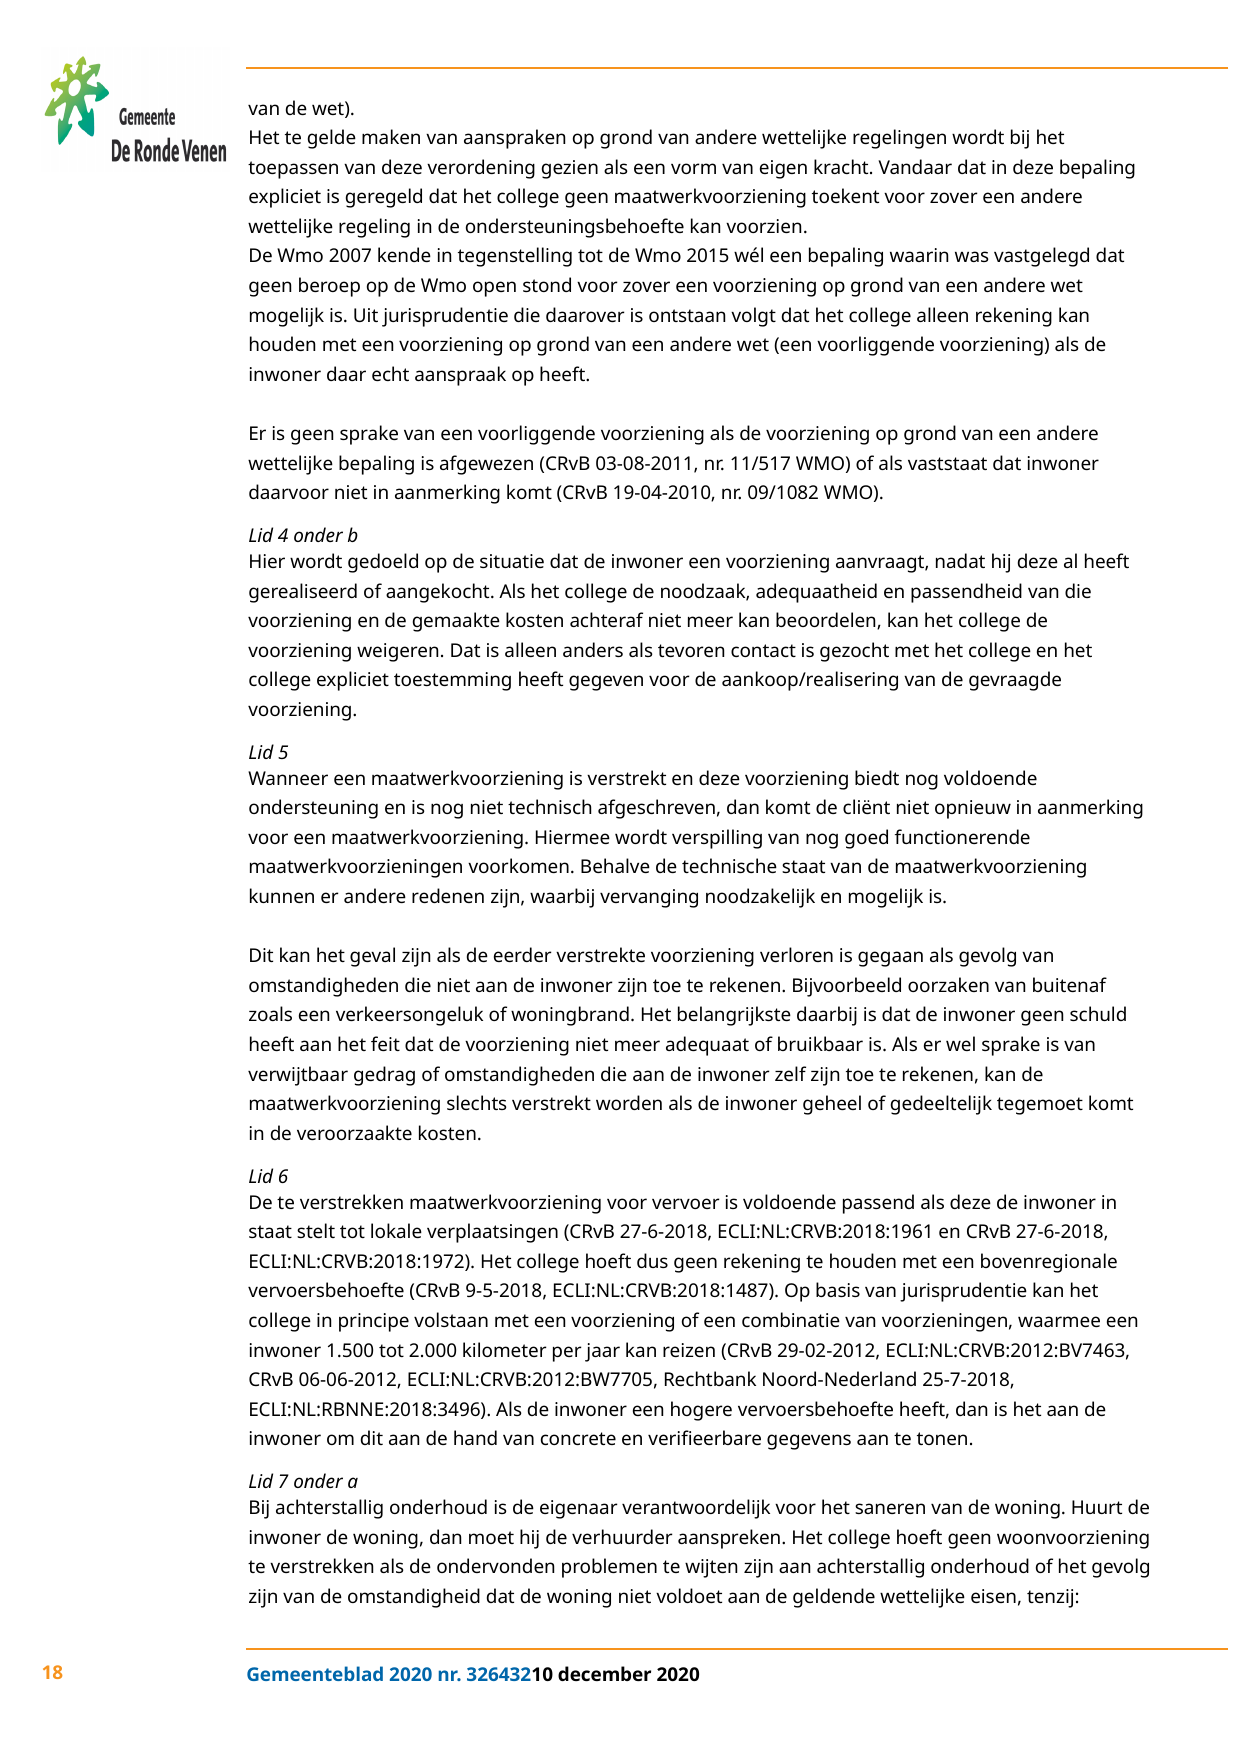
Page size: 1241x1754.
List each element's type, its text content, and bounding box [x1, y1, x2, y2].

text Bij achterstallig onderhoud is de eigenaar verantwoordelijk voor het saneren van de woning. Huurt de inwoner de woning, dan moet hij de verhuurder aanspreken. Het college hoeft geen woonvoorziening te verstrekken als de ondervonden problemen te wijten zijn aan achterstallig onderhoud of het gevolg zijn van de omstandigheid dat de woning niet voldoet aan de geldende wettelijke eisen, tenzij: [248, 1494, 1152, 1609]
text De Wmo 2007 kende in tegenstelling tot de Wmo 2015 wél een bepaling waarin was vastgelegd dat geen beroep op de Wmo open stond voor zover een voorziening op grond van een andere wet mogelijk is. Uit jurisprudentie die daarover is ontstaan volgt dat het college alleen rekening kan houden met een voorziening op grond van een andere wet (een voorliggende voorziening) als de inwoner daar echt aanspraak op heeft. [248, 243, 1152, 387]
text Lid 6 [248, 1163, 1152, 1189]
text Er is geen sprake van een voorliggende voorziening als de voorziening op grond van een andere wettelijke bepaling is afgewezen (CRvB 03-08-2011, nr. 11/517 WMO) of als vaststaat dat inwoner daarvoor niet in aanmerking komt (CRvB 19-04-2010, nr. 09/1082 WMO). [248, 420, 1152, 505]
text Lid 4 onder b [248, 522, 1152, 548]
text De te verstrekken maatwerkvoorziening voor vervoer is voldoende passend als deze de inwoner in staat stelt tot lokale verplaatsingen (CRvB 27-6-2018, ECLI:NL:CRVB:2018:1961 en CRvB 27-6-2018, ECLI:NL:CRVB:2018:1972). Het college hoeft dus geen rekening te houden met een bovenregionale vervoersbehoefte (CRvB 9-5-2018, ECLI:NL:CRVB:2018:1487). Op basis van jurisprudentie kan het college in principe volstaan met een voorziening of een combinatie van voorzieningen, waarmee een inwoner 1.500 tot 2.000 kilometer per jaar kan reizen (CRvB 29-02-2012, ECLI:NL:CRVB:2012:BV7463, CRvB 06-06-2012, ECLI:NL:CRVB:2012:BW7705, Rechtbank Noord-Nederland 25-7-2018, ECLI:NL:RBNNE:2018:3496). Als de inwoner een hogere vervoersbehoefte heeft, dan is het aan de inwoner om dit aan de hand van concrete en verifieerbare gegevens aan te tonen. [248, 1189, 1152, 1451]
text Hier wordt gedoeld op de situatie dat de inwoner een voorziening aanvraagt, nadat hij deze al heeft gerealiseerd of aangekocht. Als het college de noodzaak, adequaatheid en passendheid van die voorziening en de gemaakte kosten achteraf niet meer kan beoordelen, kan het college de voorziening weigeren. Dat is alleen anders als tevoren contact is gezocht met het college en het college expliciet toestemming heeft gegeven voor de aankoop/realisering van de gevraagde voorziening. [248, 548, 1152, 722]
text van de wet). [248, 95, 1152, 121]
text Wanneer een maatwerkvoorziening is verstrekt en deze voorziening biedt nog voldoende ondersteuning en is nog niet technisch afgeschreven, dan komt de cliënt niet opnieuw in aanmerking voor een maatwerkvoorziening. Hiermee wordt verspilling van nog goed functionerende maatwerkvoorzieningen voorkomen. Behalve de technische staat van de maatwerkvoorziening kunnen er andere redenen zijn, waarbij vervanging noodzakelijk en mogelijk is. [248, 765, 1152, 909]
text Het te gelde maken van aanspraken op grond van andere wettelijke regelingen wordt bij het toepassen van deze verordening gezien als een vorm van eigen kracht. Vandaar dat in deze bepaling expliciet is geregeld dat het college geen maatwerkvoorziening toekent voor zover een andere wettelijke regeling in de ondersteuningsbehoefte kan voorzien. [248, 124, 1152, 239]
text Lid 7 onder a [248, 1469, 1152, 1494]
text Lid 5 [248, 739, 1152, 765]
text Dit kan het geval zijn als de eerder verstrekte voorziening verloren is gegaan als gevolg van omstandigheden die niet aan de inwoner zijn toe te rekenen. Bijvoorbeeld oorzaken van buitenaf zoals een verkeersongeluk of woningbrand. Het belangrijkste daarbij is dat de inwoner geen schuld heeft aan het feit dat de voorziening niet meer adequaat of bruikbaar is. Als er wel sprake is van verwijtbaar gedrag of omstandigheden die aan de inwoner zelf zijn toe te rekenen, kan de maatwerkvoorziening slechts verstrekt worden als de inwoner geheel of gedeeltelijk tegemoet komt in de veroorzaakte kosten. [248, 942, 1152, 1146]
picture [41, 47, 231, 172]
